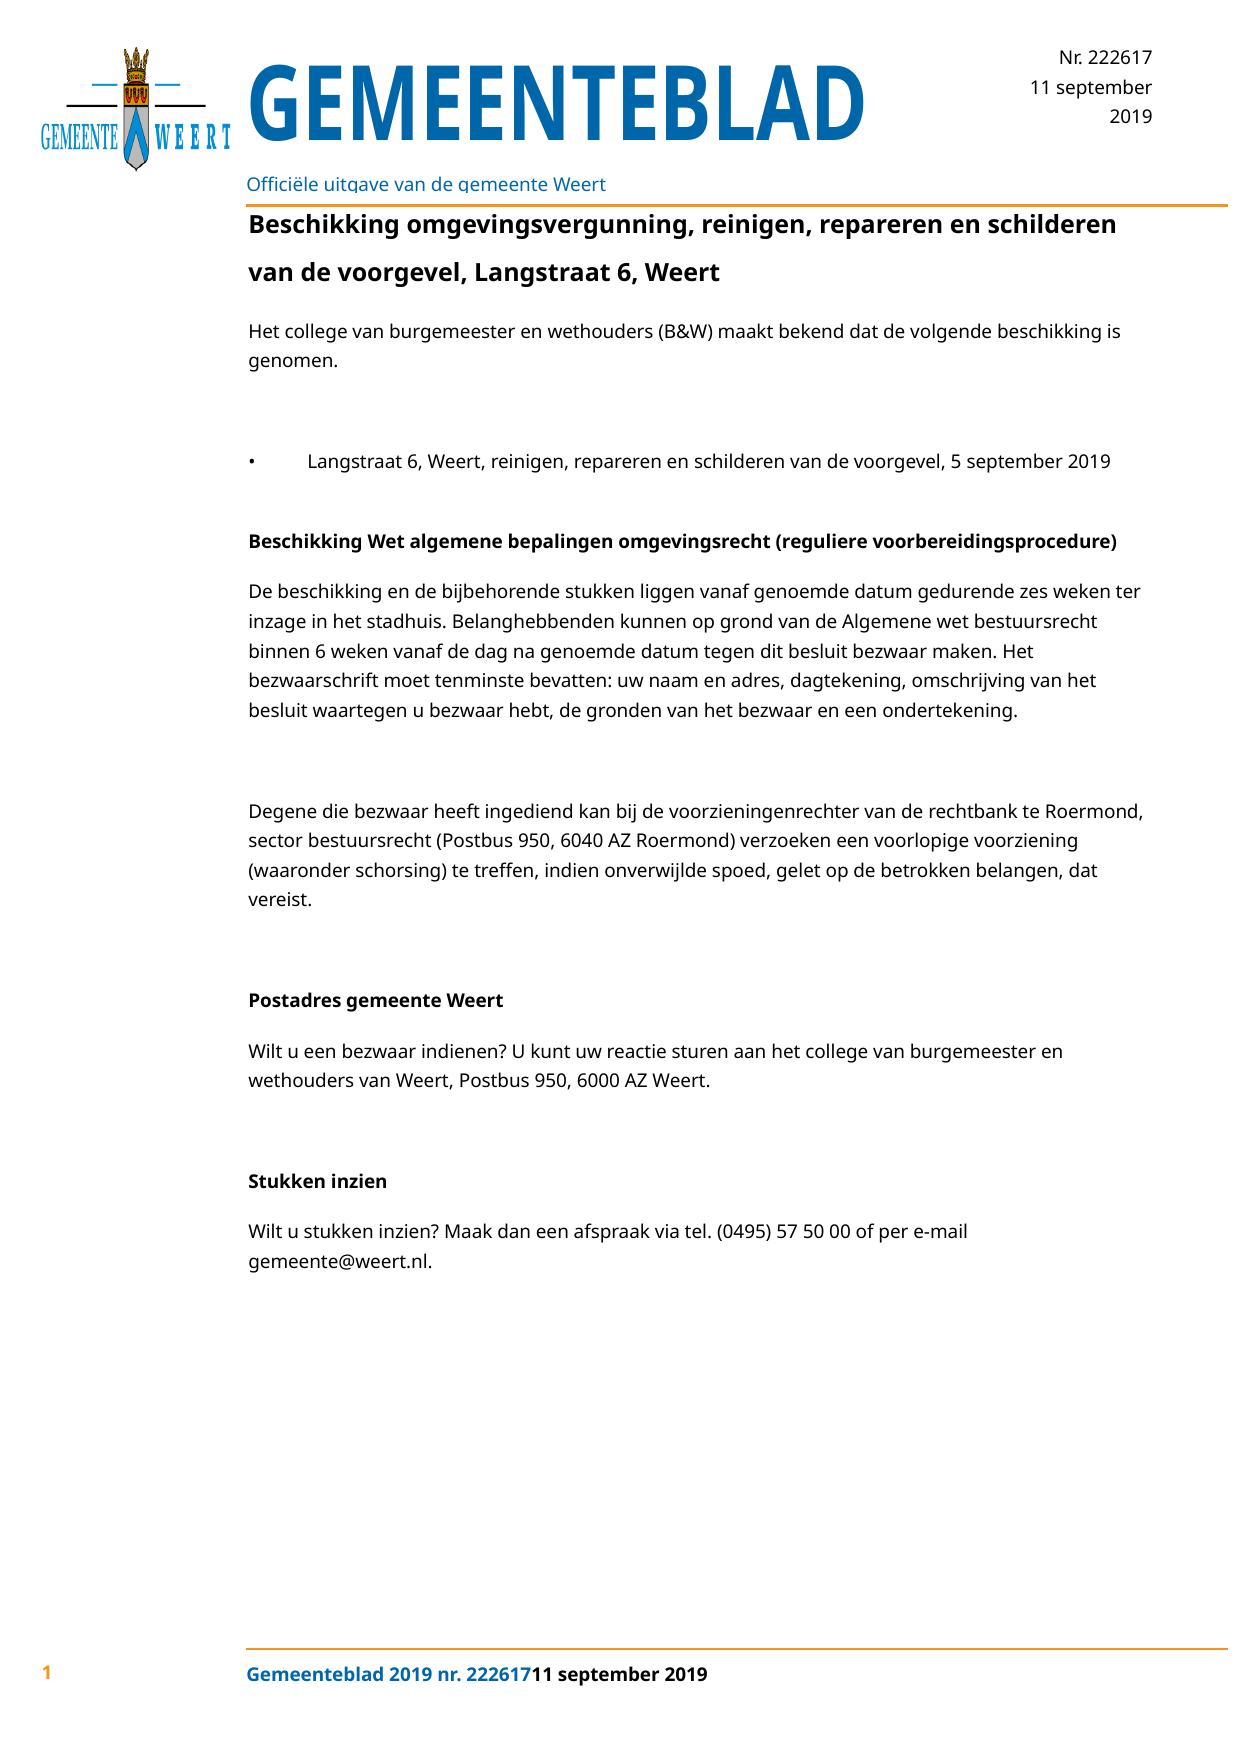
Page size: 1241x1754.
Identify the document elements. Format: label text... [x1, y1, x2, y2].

text Stukken inzien [248, 1168, 1152, 1194]
text Wilt u een bezwaar indienen? U kunt uw reactie sturen aan het college van burgemeester en wethouders van Weert, Postbus 950, 6000 AZ Weert. [248, 1038, 1152, 1093]
text Wilt u stukken inzien? Maak dan een afspraak via tel. (0495) 57 50 00 of per e-mail gemeente@weert.nl. [248, 1219, 1152, 1274]
text Degene die bezwaar heeft ingediend kan bij de voorzieningenrechter van de rechtbank te Roermond, sector bestuursrecht (Postbus 950, 6040 AZ Roermond) verzoeken een voorlopige voorziening (waaronder schorsing) te treffen, indien onverwijlde spoed, gelet op de betrokken belangen, dat vereist. [248, 798, 1152, 912]
picture [41, 47, 231, 172]
text Beschikking Wet algemene bepalingen omgevingsrecht (reguliere voorbereidingsprocedure) [248, 528, 1152, 554]
text Beschikking omgevingsvergunning, reinigen, repareren en schilderen van de voorgevel, Langstraat 6, Weert [248, 207, 1152, 288]
text Postadres gemeente Weert [248, 987, 1152, 1013]
text De beschikking en de bijbehorende stukken liggen vanaf genoemde datum gedurende zes weken ter inzage in het stadhuis. Belanghebbenden kunnen op grond van de Algemene wet bestuursrecht binnen 6 weken vanaf de dag na genoemde datum tegen dit besluit bezwaar maken. Het bezwaarschrift moet tenminste bevatten: uw naam en adres, dagtekening, omschrijving van het besluit waartegen u bezwaar hebt, de gronden van het bezwaar en een ondertekening. [248, 579, 1152, 723]
list Langstraat 6, Weert, reinigen, repareren en schilderen van de voorgevel, 5 september 2019 [248, 448, 1152, 474]
text Het college van burgemeester en wethouders (B&W) maakt bekend dat de volgende beschikking is genomen. [248, 318, 1152, 373]
